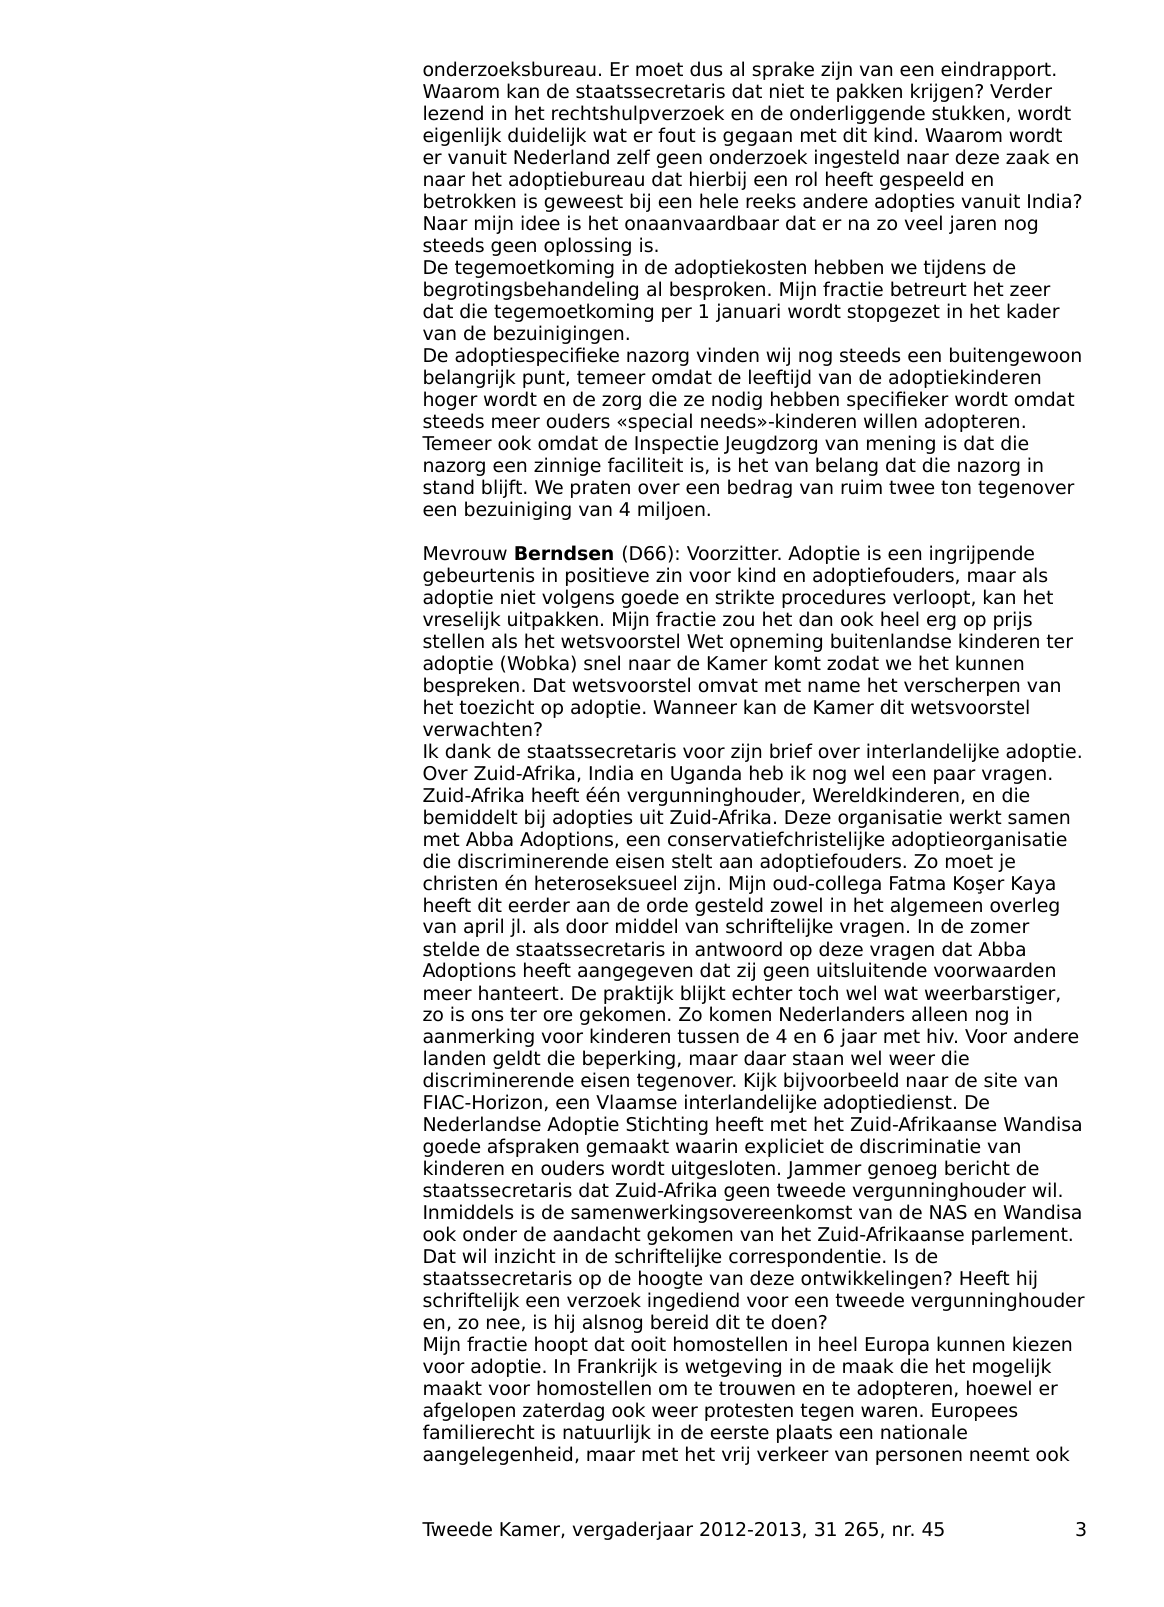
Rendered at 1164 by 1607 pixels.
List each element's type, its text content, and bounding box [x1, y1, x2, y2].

text Ik dank de staatssecretaris voor zijn brief over interlandelijke adoptie. Over Zuid-Afrika, India en Uganda heb ik nog wel een paar vragen. Zuid-Afrika heeft één vergunninghouder, Wereldkinderen, en die bemiddelt bij adopties uit Zuid-Afrika. Deze organisatie werkt samen met Abba Adoptions, een conservatiefchristelijke adoptieorganisatie die discriminerende eisen stelt aan adoptiefouders. Zo moet je christen én heteroseksueel zijn. Mijn oud-collega Fatma Koşer Kaya heeft dit eerder aan de orde gesteld zowel in het algemeen overleg van april jl. als door middel van schriftelijke vragen. In de zomer stelde de staatssecretaris in antwoord op deze vragen dat Abba Adoptions heeft aangegeven dat zij geen uitsluitende voorwaarden meer hanteert. De praktijk blijkt echter toch wel wat weerbarstiger, zo is ons ter ore gekomen. Zo komen Nederlanders alleen nog in aanmerking voor kinderen tussen de 4 en 6 jaar met hiv. Voor andere landen geldt die beperking, maar daar staan wel weer die discriminerende eisen tegenover. Kijk bijvoorbeeld naar de site van FIAC-Horizon, een Vlaamse interlandelijke adoptiedienst. De Nederlandse Adoptie Stichting heeft met het Zuid-Afrikaanse Wandisa goede afspraken gemaakt waarin expliciet de discriminatie van kinderen en ouders wordt uitgesloten. Jammer genoeg bericht de staatssecretaris dat Zuid-Afrika geen tweede vergunninghouder wil. Inmiddels is de samenwerkingsovereenkomst van de NAS en Wandisa ook onder de aandacht gekomen van het Zuid-Afrikaanse parlement. Dat wil inzicht in de schriftelijke correspondentie. Is de staatssecretaris op de hoogte van deze ontwikkelingen? Heeft hij schriftelijk een verzoek ingediend voor een tweede vergunninghouder en, zo nee, is hij alsnog bereid dit te doen? [422, 741, 1087, 1334]
text De adoptiespecifieke nazorg vinden wij nog steeds een buitengewoon belangrijk punt, temeer omdat de leeftijd van de adoptiekinderen hoger wordt en de zorg die ze nodig hebben specifieker wordt omdat steeds meer ouders «special needs»-kinderen willen adopteren. Temeer ook omdat de Inspectie Jeugdzorg van mening is dat die nazorg een zinnige faciliteit is, is het van belang dat die nazorg in stand blijft. We praten over een bedrag van ruim twee ton tegenover een bezuiniging van 4 miljoen. [422, 345, 1087, 521]
text onderzoeksbureau. Er moet dus al sprake zijn van een eindrapport. Waarom kan de staatssecretaris dat niet te pakken krijgen? Verder lezend in het rechtshulpverzoek en de onderliggende stukken, wordt eigenlijk duidelijk wat er fout is gegaan met dit kind. Waarom wordt er vanuit Nederland zelf geen onderzoek ingesteld naar deze zaak en naar het adoptiebureau dat hierbij een rol heeft gespeeld en betrokken is geweest bij een hele reeks andere adopties vanuit India? Naar mijn idee is het onaanvaardbaar dat er na zo veel jaren nog steeds geen oplossing is. [422, 59, 1087, 257]
text De tegemoetkoming in de adoptiekosten hebben we tijdens de begrotingsbehandeling al besproken. Mijn fractie betreurt het zeer dat die tegemoetkoming per 1 januari wordt stopgezet in het kader van de bezuinigingen. [422, 257, 1087, 345]
text Mevrouw Berndsen (D66): Voorzitter. Adoptie is een ingrijpende gebeurtenis in positieve zin voor kind en adoptiefouders, maar als adoptie niet volgens goede en strikte procedures verloopt, kan het vreselijk uitpakken. Mijn fractie zou het dan ook heel erg op prijs stellen als het wetsvoorstel Wet opneming buitenlandse kinderen ter adoptie (Wobka) snel naar de Kamer komt zodat we het kunnen bespreken. Dat wetsvoorstel omvat met name het verscherpen van het toezicht op adoptie. Wanneer kan de Kamer dit wetsvoorstel verwachten? [422, 543, 1087, 741]
text Mijn fractie hoopt dat ooit homostellen in heel Europa kunnen kiezen voor adoptie. In Frankrijk is wetgeving in de maak die het mogelijk maakt voor homostellen om te trouwen en te adopteren, hoewel er afgelopen zaterdag ook weer protesten tegen waren. Europees familierecht is natuurlijk in de eerste plaats een nationale aangelegenheid, maar met het vrij verkeer van personen neemt ook [422, 1334, 1087, 1466]
